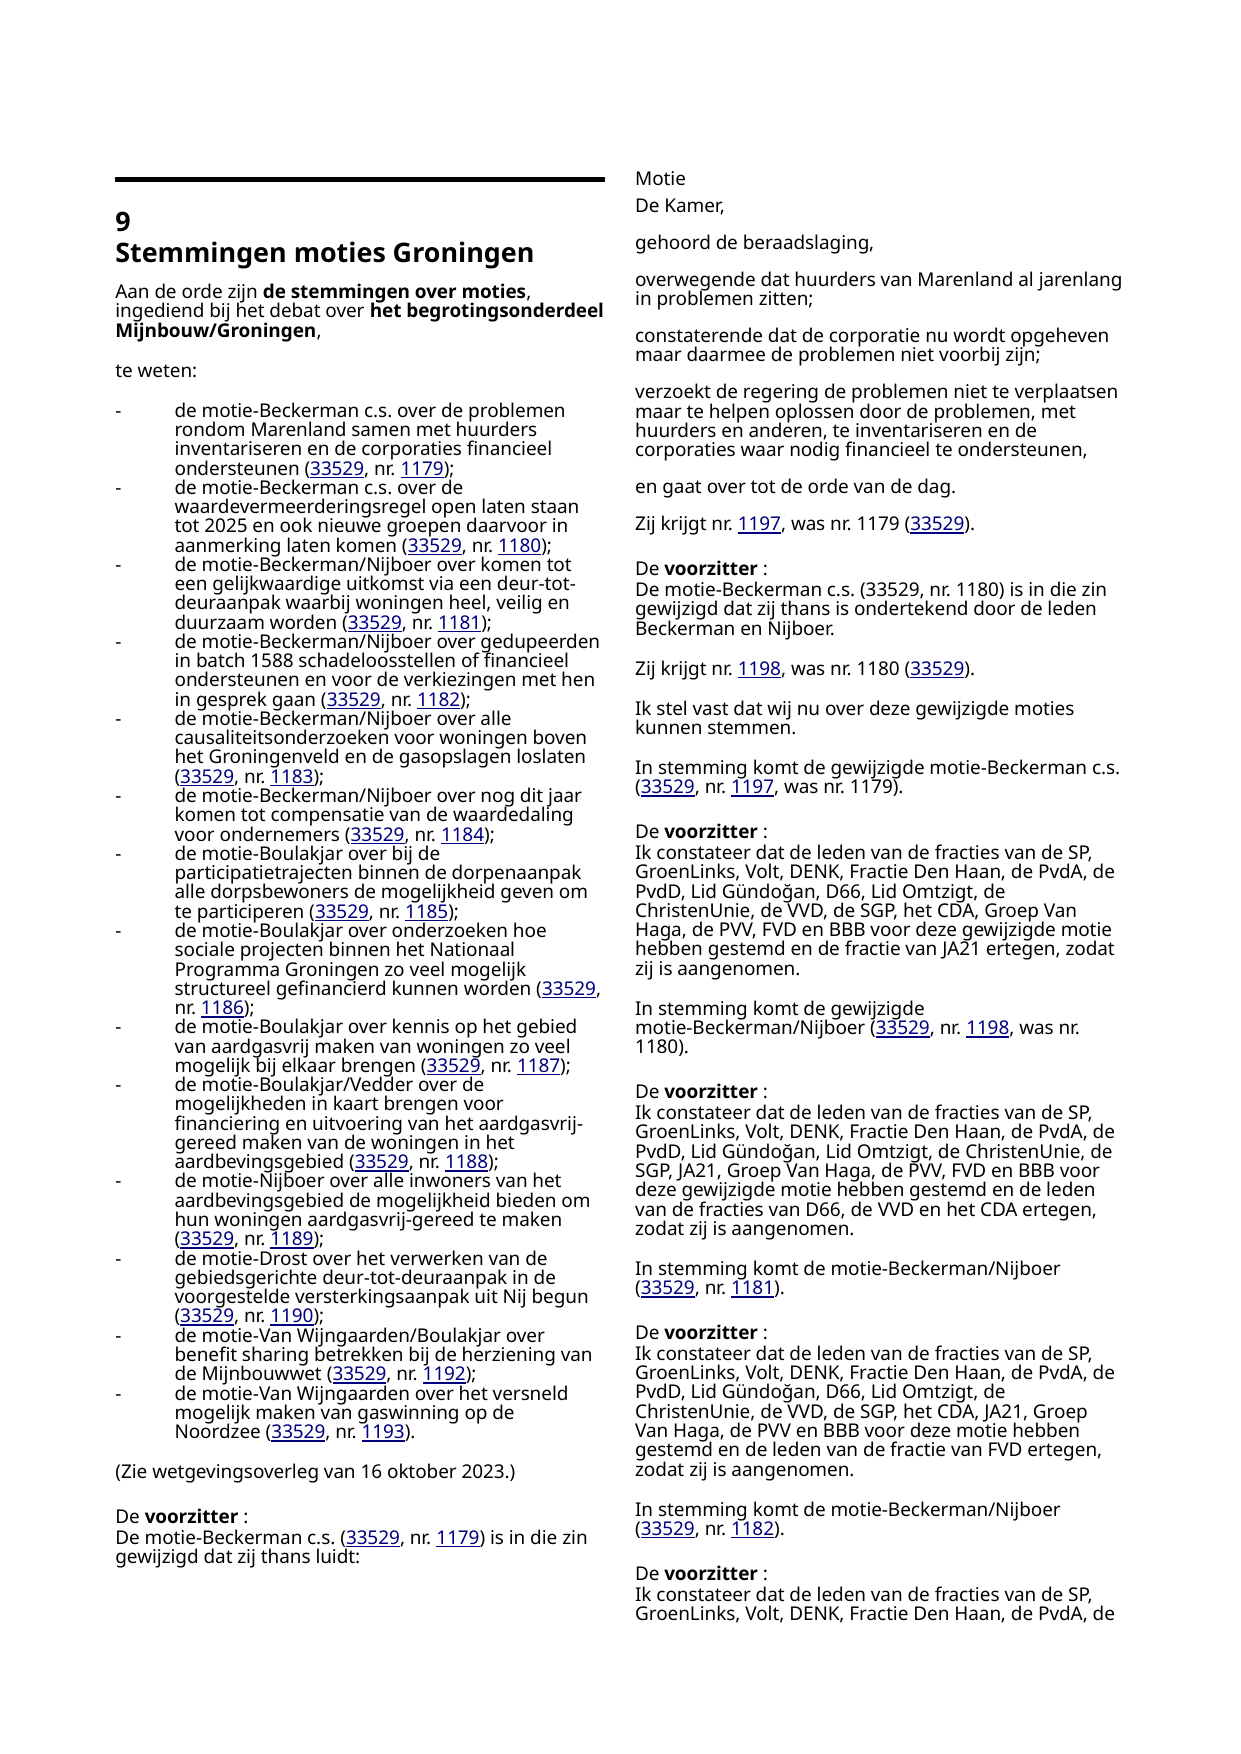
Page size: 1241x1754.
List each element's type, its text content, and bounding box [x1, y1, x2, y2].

text In stemming komt de motie-Beckerman/Nijboer (33529, nr. 1181). [635, 1260, 1125, 1298]
text Ik constateer dat de leden van de fracties van de SP, GroenLinks, Volt, DENK, Fractie Den Haan, de PvdA, de PvdD, Lid Gündoğan, D66, Lid Omtzigt, de ChristenUnie, de VVD, de SGP, het CDA, JA21, Groep Van Haga, de PVV en BBB voor deze motie hebben gestemd en de leden van de fractie van FVD ertegen, zodat zij is aangenomen. [635, 1345, 1125, 1480]
list de motie-Beckerman/Nijboer over komen tot een gelijkwaardige uitkomst via een deur-tot-deuraanpak waarbij woningen heel, veilig en duurzaam worden (33529, nr. 1181); [115, 556, 605, 633]
list de motie-Beckerman c.s. over de waardevermeerderingsregel open laten staan tot 2025 en ook nieuwe groepen daarvoor in aanmerking laten komen (33529, nr. 1180); [115, 479, 605, 556]
text Zij krijgt nr. 1198, was nr. 1180 (33529). [635, 659, 1125, 679]
list de motie-Beckerman/Nijboer over nog dit jaar komen tot compensatie van de waardedaling voor ondernemers (33529, nr. 1184); [115, 787, 605, 845]
text gehoord de beraadslaging, [635, 234, 1125, 253]
text De voorzitter : [635, 1560, 1125, 1586]
text In stemming komt de motie-Beckerman/Nijboer (33529, nr. 1182). [635, 1501, 1125, 1539]
text verzoekt de regering de problemen niet te verplaatsen maar te helpen oplossen door de problemen, met huurders en anderen, te inventariseren en de corporaties waar nodig financieel te ondersteunen, [635, 383, 1125, 461]
text 9 [115, 203, 605, 239]
text Ik constateer dat de leden van de fracties van de SP, GroenLinks, Volt, DENK, Fractie Den Haan, de PvdA, de [635, 1586, 1125, 1624]
text Ik stel vast dat wij nu over deze gewijzigde moties kunnen stemmen. [635, 699, 1125, 738]
text Ik constateer dat de leden van de fracties van de SP, GroenLinks, Volt, DENK, Fractie Den Haan, de PvdA, de PvdD, Lid Gündoğan, D66, Lid Omtzigt, de ChristenUnie, de VVD, de SGP, het CDA, Groep Van Haga, de PVV, FVD en BBB voor deze gewijzigde motie hebben gestemd en de fractie van JA21 ertegen, zodat zij is aangenomen. [635, 844, 1125, 979]
list de motie-Boulakjar over onderzoeken hoe sociale projecten binnen het Nationaal Programma Groningen zo veel mogelijk structureel gefinancierd kunnen worden (33529, nr. 1186); [115, 922, 605, 1018]
text Motie [635, 165, 1125, 191]
list de motie-Boulakjar/Vedder over de mogelijkheden in kaart brengen voor financiering en uitvoering van het aardgasvrij-gereed maken van de woningen in het aardbevingsgebied (33529, nr. 1188); [115, 1076, 605, 1172]
text De Kamer, [635, 197, 1125, 216]
list de motie-Van Wijngaarden/Boulakjar over benefit sharing betrekken bij de herziening van de Mijnbouwwet (33529, nr. 1192); [115, 1327, 605, 1384]
list de motie-Boulakjar over bij de participatietrajecten binnen de dorpenaanpak alle dorpsbewoners de mogelijkheid geven om te participeren (33529, nr. 1185); [115, 845, 605, 922]
list de motie-Beckerman/Nijboer over gedupeerden in batch 1588 schadeloosstellen of financieel ondersteunen en voor de verkiezingen met hen in gesprek gaan (33529, nr. 1182); [115, 633, 605, 710]
text De voorzitter : [635, 1078, 1125, 1104]
text (Zie wetgevingsoverleg van 16 oktober 2023.) [115, 1463, 605, 1482]
list de motie-Beckerman/Nijboer over alle causaliteitsonderzoeken voor woningen boven het Groningenveld en de gasopslagen loslaten (33529, nr. 1183); [115, 710, 605, 787]
list de motie-Beckerman c.s. over de problemen rondom Marenland samen met huurders inventariseren en de corporaties financieel ondersteunen (33529, nr. 1179); [115, 402, 605, 479]
text De voorzitter : [115, 1503, 605, 1529]
text te weten: [115, 362, 605, 381]
list de motie-Boulakjar over kennis op het gebied van aardgasvrij maken van woningen zo veel mogelijk bij elkaar brengen (33529, nr. 1187); [115, 1018, 605, 1076]
text De motie-Beckerman c.s. (33529, nr. 1180) is in die zin gewijzigd dat zij thans is ondertekend door de leden Beckerman en Nijboer. [635, 581, 1125, 639]
text In stemming komt de gewijzigde motie-Beckerman c.s. (33529, nr. 1197, was nr. 1179). [635, 759, 1125, 797]
text Zij krijgt nr. 1197, was nr. 1179 (33529). [635, 515, 1125, 534]
text De voorzitter : [635, 818, 1125, 844]
text De voorzitter : [635, 1319, 1125, 1345]
list de motie-Nijboer over alle inwoners van het aardbevingsgebied de mogelijkheid bieden om hun woningen aardgasvrij-gereed te maken (33529, nr. 1189); [115, 1172, 605, 1249]
text Stemmingen moties Groningen [115, 239, 605, 283]
text constaterende dat de corporatie nu wordt opgeheven maar daarmee de problemen niet voorbij zijn; [635, 327, 1125, 366]
text overwegende dat huurders van Marenland al jarenlang in problemen zitten; [635, 271, 1125, 309]
list de motie-Drost over het verwerken van de gebiedsgerichte deur-tot-deuraanpak in de voorgestelde versterkingsaanpak uit Nij begun (33529, nr. 1190); [115, 1249, 605, 1327]
text De motie-Beckerman c.s. (33529, nr. 1179) is in die zin gewijzigd dat zij thans luidt: [115, 1529, 605, 1567]
text De voorzitter : [635, 555, 1125, 581]
list de motie-Van Wijngaarden over het versneld mogelijk maken van gaswinning op de Noordzee (33529, nr. 1193). [115, 1384, 605, 1442]
text Aan de orde zijn de stemmingen over moties, ingediend bij het debat over het begrotingsonderdeel Mijnbouw/Groningen, [115, 283, 605, 341]
text en gaat over tot de orde van de dag. [635, 478, 1125, 497]
text Ik constateer dat de leden van de fracties van de SP, GroenLinks, Volt, DENK, Fractie Den Haan, de PvdA, de PvdD, Lid Gündoğan, Lid Omtzigt, de ChristenUnie, de SGP, JA21, Groep Van Haga, de PVV, FVD en BBB voor deze gewijzigde motie hebben gestemd en de leden van de fracties van D66, de VVD en het CDA ertegen, zodat zij is aangenomen. [635, 1104, 1125, 1239]
text In stemming komt de gewijzigde motie-Beckerman/Nijboer (33529, nr. 1198, was nr. 1180). [635, 1000, 1125, 1058]
